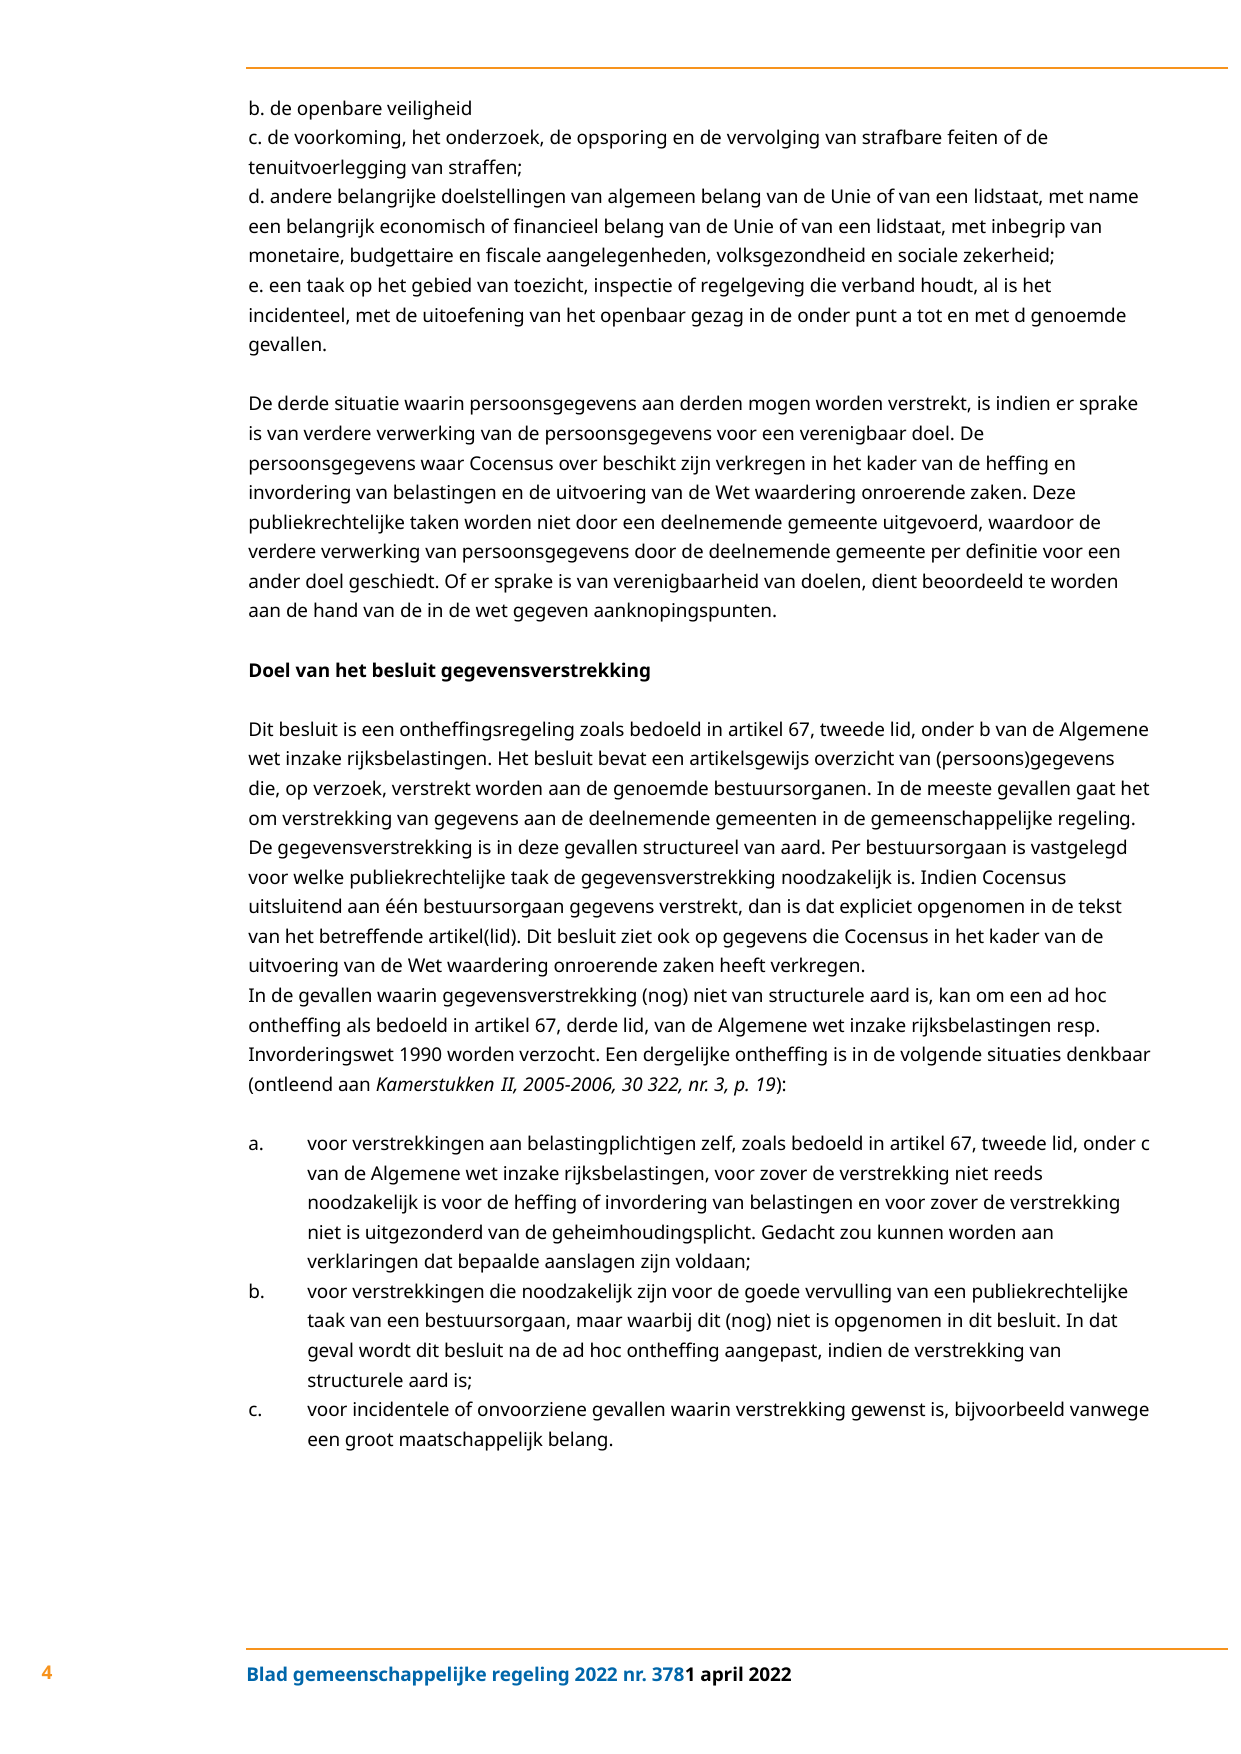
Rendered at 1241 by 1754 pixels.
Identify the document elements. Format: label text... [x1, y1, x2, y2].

text De derde situatie waarin persoonsgegevens aan derden mogen worden verstrekt, is indien er sprake is van verdere verwerking van de persoonsgegevens voor een verenigbaar doel. De persoonsgegevens waar Cocensus over beschikt zijn verkregen in het kader van de heffing en invordering van belastingen en de uitvoering van de Wet waardering onroerende zaken. Deze publiekrechtelijke taken worden niet door een deelnemende gemeente uitgevoerd, waardoor de verdere verwerking van persoonsgegevens door de deelnemende gemeente per definitie voor een ander doel geschiedt. Of er sprake is van verenigbaarheid van doelen, dient beoordeeld te worden aan de hand van de in de wet gegeven aanknopingspunten. [248, 391, 1152, 623]
text b. de openbare veiligheid [248, 95, 1152, 121]
list voor verstrekkingen die noodzakelijk zijn voor de goede vervulling van een publiekrechtelijke taak van een bestuursorgaan, maar waarbij dit (nog) niet is opgenomen in dit besluit. In dat geval wordt dit besluit na de ad hoc ontheffing aangepast, indien de verstrekking van structurele aard is; [248, 1278, 1152, 1393]
list voor incidentele of onvoorziene gevallen waarin verstrekking gewenst is, bijvoorbeeld vanwege een groot maatschappelijk belang. [248, 1396, 1152, 1452]
picture [41, 47, 231, 172]
text c. de voorkoming, het onderzoek, de opsporing en de vervolging van strafbare feiten of de tenuitvoerlegging van straffen; [248, 124, 1152, 180]
text e. een taak op het gebied van toezicht, inspectie of regelgeving die verband houdt, al is het incidenteel, met de uitoefening van het openbaar gezag in de onder punt a tot en met d genoemde gevallen. [248, 272, 1152, 357]
text d. andere belangrijke doelstellingen van algemeen belang van de Unie of van een lidstaat, met name een belangrijk economisch of financieel belang van de Unie of van een lidstaat, met inbegrip van monetaire, budgettaire en fiscale aangelegenheden, volksgezondheid en sociale zekerheid; [248, 183, 1152, 268]
list voor verstrekkingen aan belastingplichtigen zelf, zoals bedoeld in artikel 67, tweede lid, onder c van de Algemene wet inzake rijksbelastingen, voor zover de verstrekking niet reeds noodzakelijk is voor de heffing of invordering van belastingen en voor zover de verstrekking niet is uitgezonderd van de geheimhoudingsplicht. Gedacht zou kunnen worden aan verklaringen dat bepaalde aanslagen zijn voldaan; [248, 1130, 1152, 1274]
text Doel van het besluit gegevensverstrekking [248, 657, 1152, 683]
text Dit besluit is een ontheffingsregeling zoals bedoeld in artikel 67, tweede lid, onder b van de Algemene wet inzake rijksbelastingen. Het besluit bevat een artikelsgewijs overzicht van (persoons)gegevens die, op verzoek, verstrekt worden aan de genoemde bestuursorganen. In de meeste gevallen gaat het om verstrekking van gegevens aan de deelnemende gemeenten in de gemeenschappelijke regeling. De gegevensverstrekking is in deze gevallen structureel van aard. Per bestuursorgaan is vastgelegd voor welke publiekrechtelijke taak de gegevensverstrekking noodzakelijk is. Indien Cocensus uitsluitend aan één bestuursorgaan gegevens verstrekt, dan is dat expliciet opgenomen in de tekst van het betreffende artikel(lid). Dit besluit ziet ook op gegevens die Cocensus in het kader van de uitvoering van de Wet waardering onroerende zaken heeft verkregen. [248, 716, 1152, 978]
text In de gevallen waarin gegevensverstrekking (nog) niet van structurele aard is, kan om een ad hoc ontheffing als bedoeld in artikel 67, derde lid, van de Algemene wet inzake rijksbelastingen resp. Invorderingswet 1990 worden verzocht. Een dergelijke ontheffing is in de volgende situaties denkbaar (ontleend aan Kamerstukken II, 2005-2006, 30 322, nr. 3, p. 19): [248, 982, 1152, 1097]
